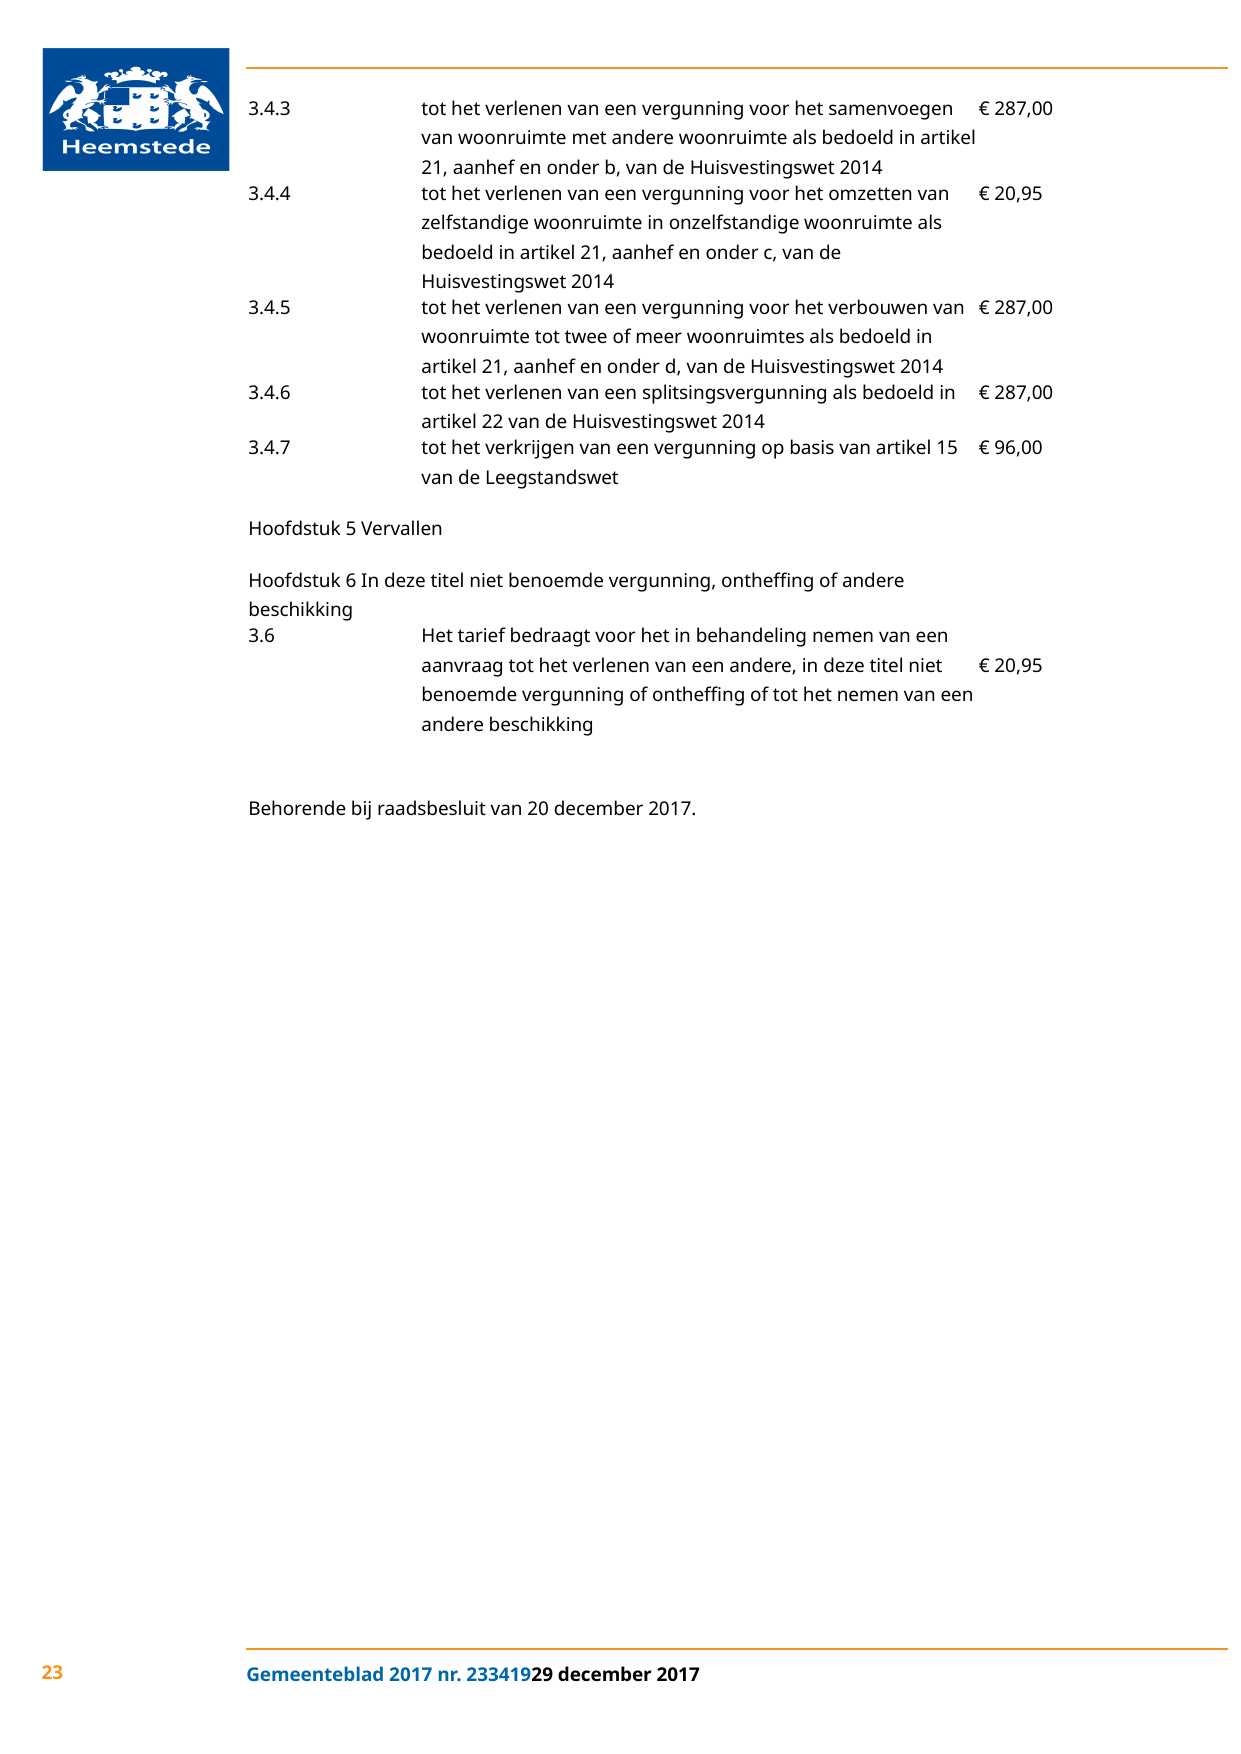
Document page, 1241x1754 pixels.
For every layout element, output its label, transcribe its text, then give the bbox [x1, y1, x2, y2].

table_cell tot het verlenen van een vergunning voor het samenvoegen van woonruimte met andere woonruimte als bedoeld in artikel 21, aanhef en onder b, van de Huisvestingswet 2014 [421, 95, 978, 180]
table_cell € 287,00 [979, 379, 1152, 434]
table_cell [421, 541, 978, 567]
table_cell [979, 490, 1152, 515]
table_cell [421, 490, 978, 515]
table_cell [248, 737, 421, 762]
table_cell [421, 737, 978, 762]
table_cell tot het verlenen van een vergunning voor het verbouwen van woonruimte tot twee of meer woonruimtes als bedoeld in artikel 21, aanhef en onder d, van de Huisvestingswet 2014 [421, 294, 978, 379]
table_cell 3.4.5 [248, 294, 421, 379]
table_cell [979, 515, 1152, 541]
table_cell 3.4.7 [248, 434, 421, 490]
text Behorende bij raadsbesluit van 20 december 2017. [248, 795, 1152, 821]
table_cell [248, 541, 421, 567]
table_cell tot het verkrijgen van een vergunning op basis van artikel 15 van de Leegstandswet [421, 434, 978, 490]
table_cell Hoofdstuk 6 In deze titel niet benoemde vergunning, ontheffing of andere beschikking [248, 567, 978, 622]
picture [41, 47, 231, 172]
table_cell € 20,95 [979, 622, 1152, 737]
table_cell € 96,00 [979, 434, 1152, 490]
table_cell [979, 737, 1152, 762]
table_cell [979, 567, 1152, 622]
table_cell 3.4.4 [248, 180, 421, 294]
table_cell tot het verlenen van een vergunning voor het omzetten van zelfstandige woonruimte in onzelfstandige woonruimte als bedoeld in artikel 21, aanhef en onder c, van de Huisvestingswet 2014 [421, 180, 978, 294]
table_cell € 287,00 [979, 294, 1152, 379]
table_cell tot het verlenen van een splitsingsvergunning als bedoeld in artikel 22 van de Huisvestingswet 2014 [421, 379, 978, 434]
table_cell € 287,00 [979, 95, 1152, 180]
table_cell Het tarief bedraagt voor het in behandeling nemen van een aanvraag tot het verlenen van een andere, in deze titel niet benoemde vergunning of ontheffing of tot het nemen van een andere beschikking [421, 622, 978, 737]
table_cell 3.4.3 [248, 95, 421, 180]
table_cell 3.4.6 [248, 379, 421, 434]
table_cell [248, 490, 421, 515]
table_cell Hoofdstuk 5 Vervallen [248, 515, 978, 541]
table_cell [979, 541, 1152, 567]
table_cell 3.6 [248, 622, 421, 737]
table_cell € 20,95 [979, 180, 1152, 294]
